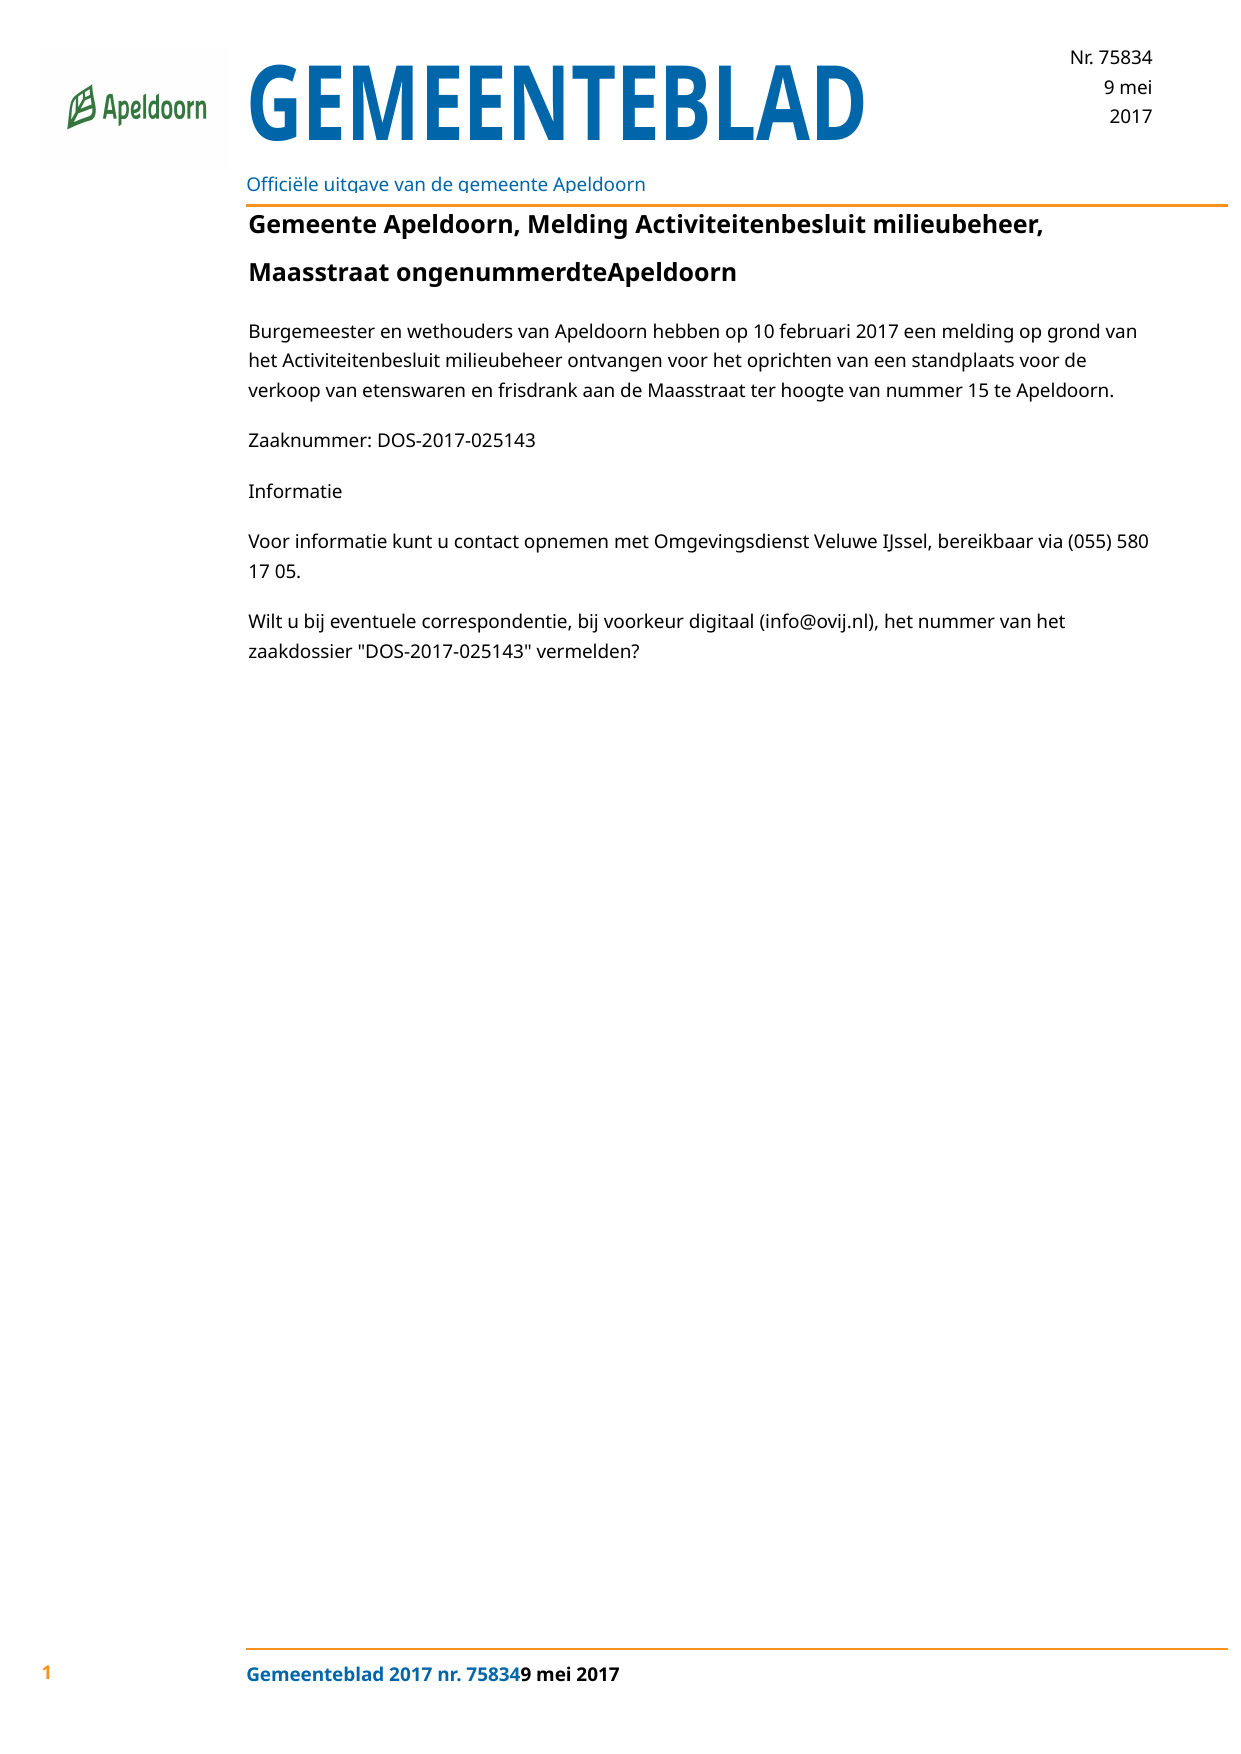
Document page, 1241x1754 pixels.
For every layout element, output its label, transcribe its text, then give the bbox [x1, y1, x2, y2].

picture [41, 47, 231, 172]
text Voor informatie kunt u contact opnemen met Omgevingsdienst Veluwe IJssel, bereikbaar via (055) 580 17 05. [248, 528, 1152, 584]
text Informatie [248, 478, 1152, 504]
text Burgemeester en wethouders van Apeldoorn hebben op 10 februari 2017 een melding op grond van het Activiteitenbesluit milieubeheer ontvangen voor het oprichten van een standplaats voor de verkoop van etenswaren en frisdrank aan de Maasstraat ter hoogte van nummer 15 te Apeldoorn. [248, 318, 1152, 403]
text Wilt u bij eventuele correspondentie, bij voorkeur digitaal (info@ovij.nl), het nummer van het zaakdossier "DOS-2017-025143" vermelden? [248, 608, 1152, 664]
text Zaaknummer: DOS-2017-025143 [248, 427, 1152, 453]
text Gemeente Apeldoorn, Melding Activiteitenbesluit milieubeheer, Maasstraat ongenummerdteApeldoorn [248, 207, 1152, 288]
